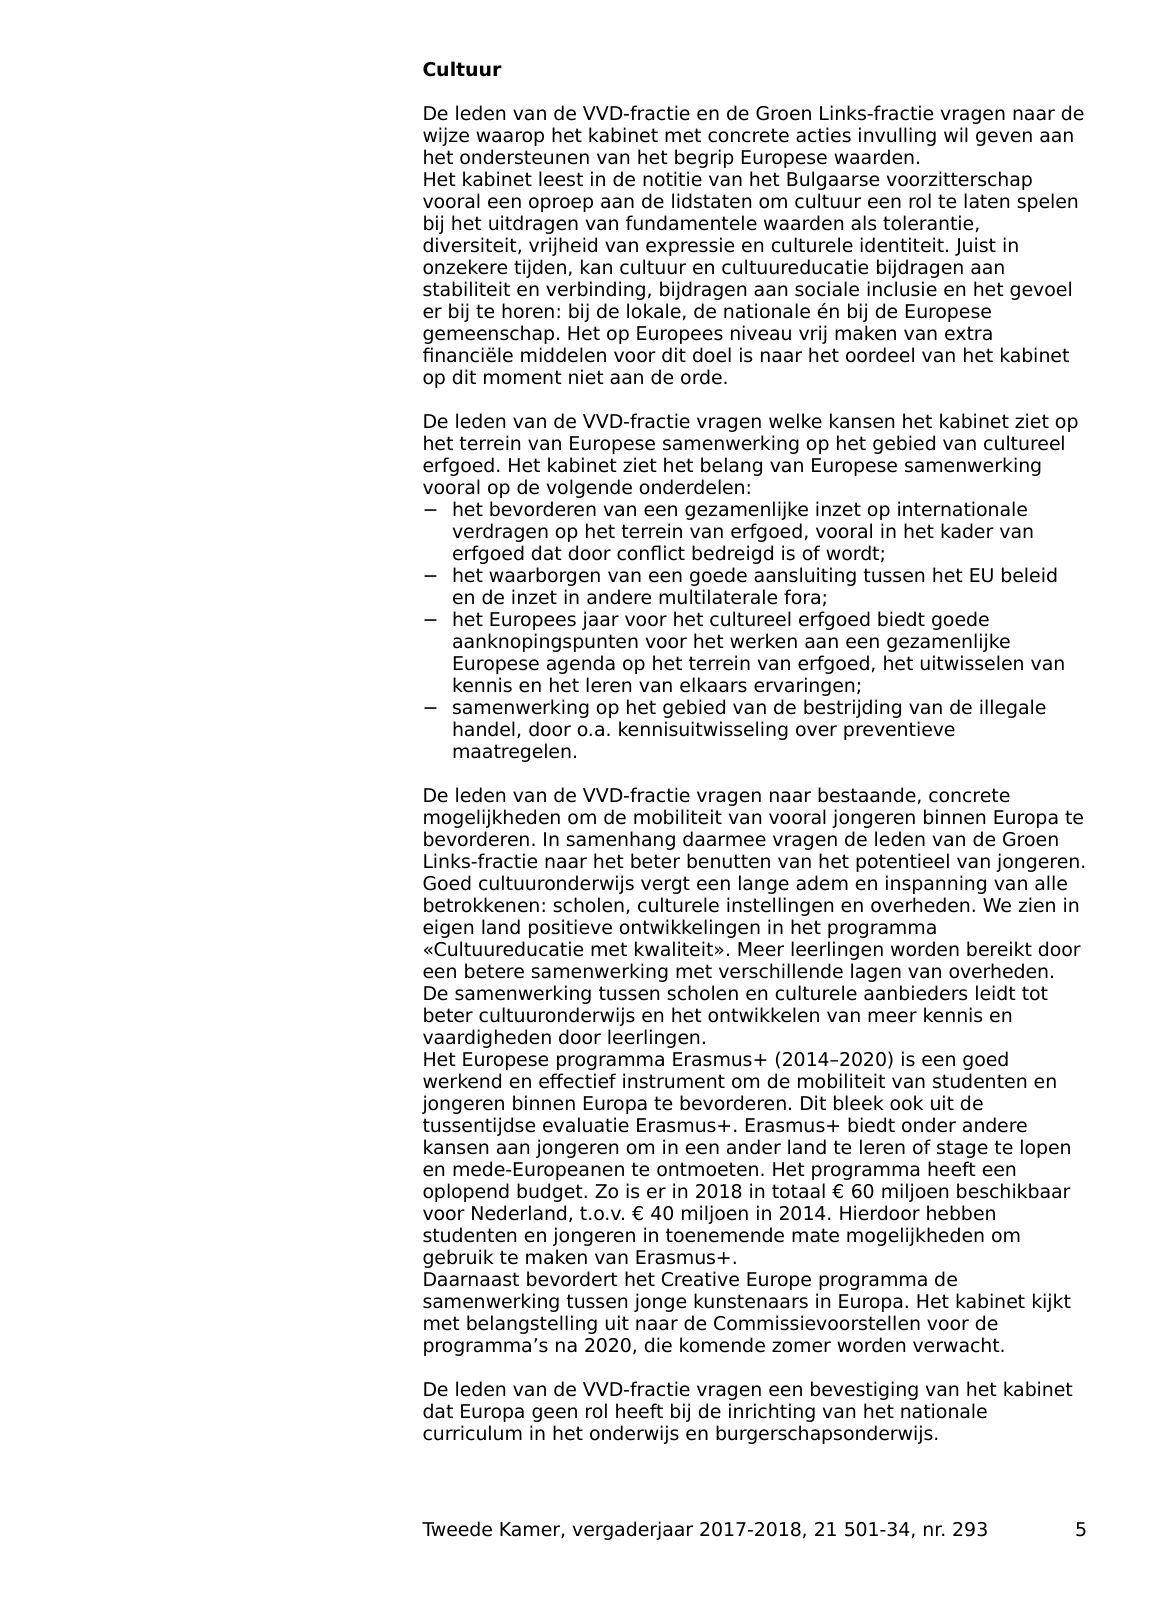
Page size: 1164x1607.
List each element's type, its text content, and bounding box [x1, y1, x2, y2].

text De leden van de VVD-fractie en de Groen Links-fractie vragen naar de wijze waarop het kabinet met concrete acties invulling wil geven aan het ondersteunen van het begrip Europese waarden. [422, 103, 1087, 169]
text Het kabinet leest in de notitie van het Bulgaarse voorzitterschap vooral een oproep aan de lidstaten om cultuur een rol te laten spelen bij het uitdragen van fundamentele waarden als tolerantie, diversiteit, vrijheid van expressie en culturele identiteit. Juist in onzekere tijden, kan cultuur en cultuureducatie bijdragen aan stabiliteit en verbinding, bijdragen aan sociale inclusie en het gevoel er bij te horen: bij de lokale, de nationale én bij de Europese gemeenschap. Het op Europees niveau vrij maken van extra financiële middelen voor dit doel is naar het oordeel van het kabinet op dit moment niet aan de orde. [422, 169, 1087, 389]
text − samenwerking op het gebied van de bestrijding van de illegale handel, door o.a. kennisuitwisseling over preventieve maatregelen. [422, 697, 1087, 763]
text Het Europese programma Erasmus+ (2014–2020) is een goed werkend en effectief instrument om de mobiliteit van studenten en jongeren binnen Europa te bevorderen. Dit bleek ook uit de tussentijdse evaluatie Erasmus+. Erasmus+ biedt onder andere kansen aan jongeren om in een ander land te leren of stage te lopen en mede-Europeanen te ontmoeten. Het programma heeft een oplopend budget. Zo is er in 2018 in totaal € 60 miljoen beschikbaar voor Nederland, t.o.v. € 40 miljoen in 2014. Hierdoor hebben studenten en jongeren in toenemende mate mogelijkheden om gebruik te maken van Erasmus+. [422, 1049, 1087, 1268]
text − het waarborgen van een goede aansluiting tussen het EU beleid en de inzet in andere multilaterale fora; [422, 565, 1087, 609]
text De leden van de VVD-fractie vragen een bevestiging van het kabinet dat Europa geen rol heeft bij de inrichting van het nationale curriculum in het onderwijs en burgerschapsonderwijs. [422, 1379, 1087, 1444]
text De leden van de VVD-fractie vragen welke kansen het kabinet ziet op het terrein van Europese samenwerking op het gebied van cultureel erfgoed. Het kabinet ziet het belang van Europese samenwerking vooral op de volgende onderdelen: [422, 411, 1087, 499]
text Goed cultuuronderwijs vergt een lange adem en inspanning van alle betrokkenen: scholen, culturele instellingen en overheden. We zien in eigen land positieve ontwikkelingen in het programma «Cultuureducatie met kwaliteit». Meer leerlingen worden bereikt door een betere samenwerking met verschillende lagen van overheden. De samenwerking tussen scholen en culturele aanbieders leidt tot beter cultuuronderwijs en het ontwikkelen van meer kennis en vaardigheden door leerlingen. [422, 873, 1087, 1049]
subtitle Cultuur [422, 59, 1087, 81]
text − het Europees jaar voor het cultureel erfgoed biedt goede aanknopingspunten voor het werken aan een gezamenlijke Europese agenda op het terrein van erfgoed, het uitwisselen van kennis en het leren van elkaars ervaringen; [422, 609, 1087, 697]
text De leden van de VVD-fractie vragen naar bestaande, concrete mogelijkheden om de mobiliteit van vooral jongeren binnen Europa te bevorderen. In samenhang daarmee vragen de leden van de Groen Links-fractie naar het beter benutten van het potentieel van jongeren. [422, 785, 1087, 873]
text − het bevorderen van een gezamenlijke inzet op internationale verdragen op het terrein van erfgoed, vooral in het kader van erfgoed dat door conflict bedreigd is of wordt; [422, 499, 1087, 565]
text Daarnaast bevordert het Creative Europe programma de samenwerking tussen jonge kunstenaars in Europa. Het kabinet kijkt met belangstelling uit naar de Commissievoorstellen voor de programma’s na 2020, die komende zomer worden verwacht. [422, 1268, 1087, 1356]
